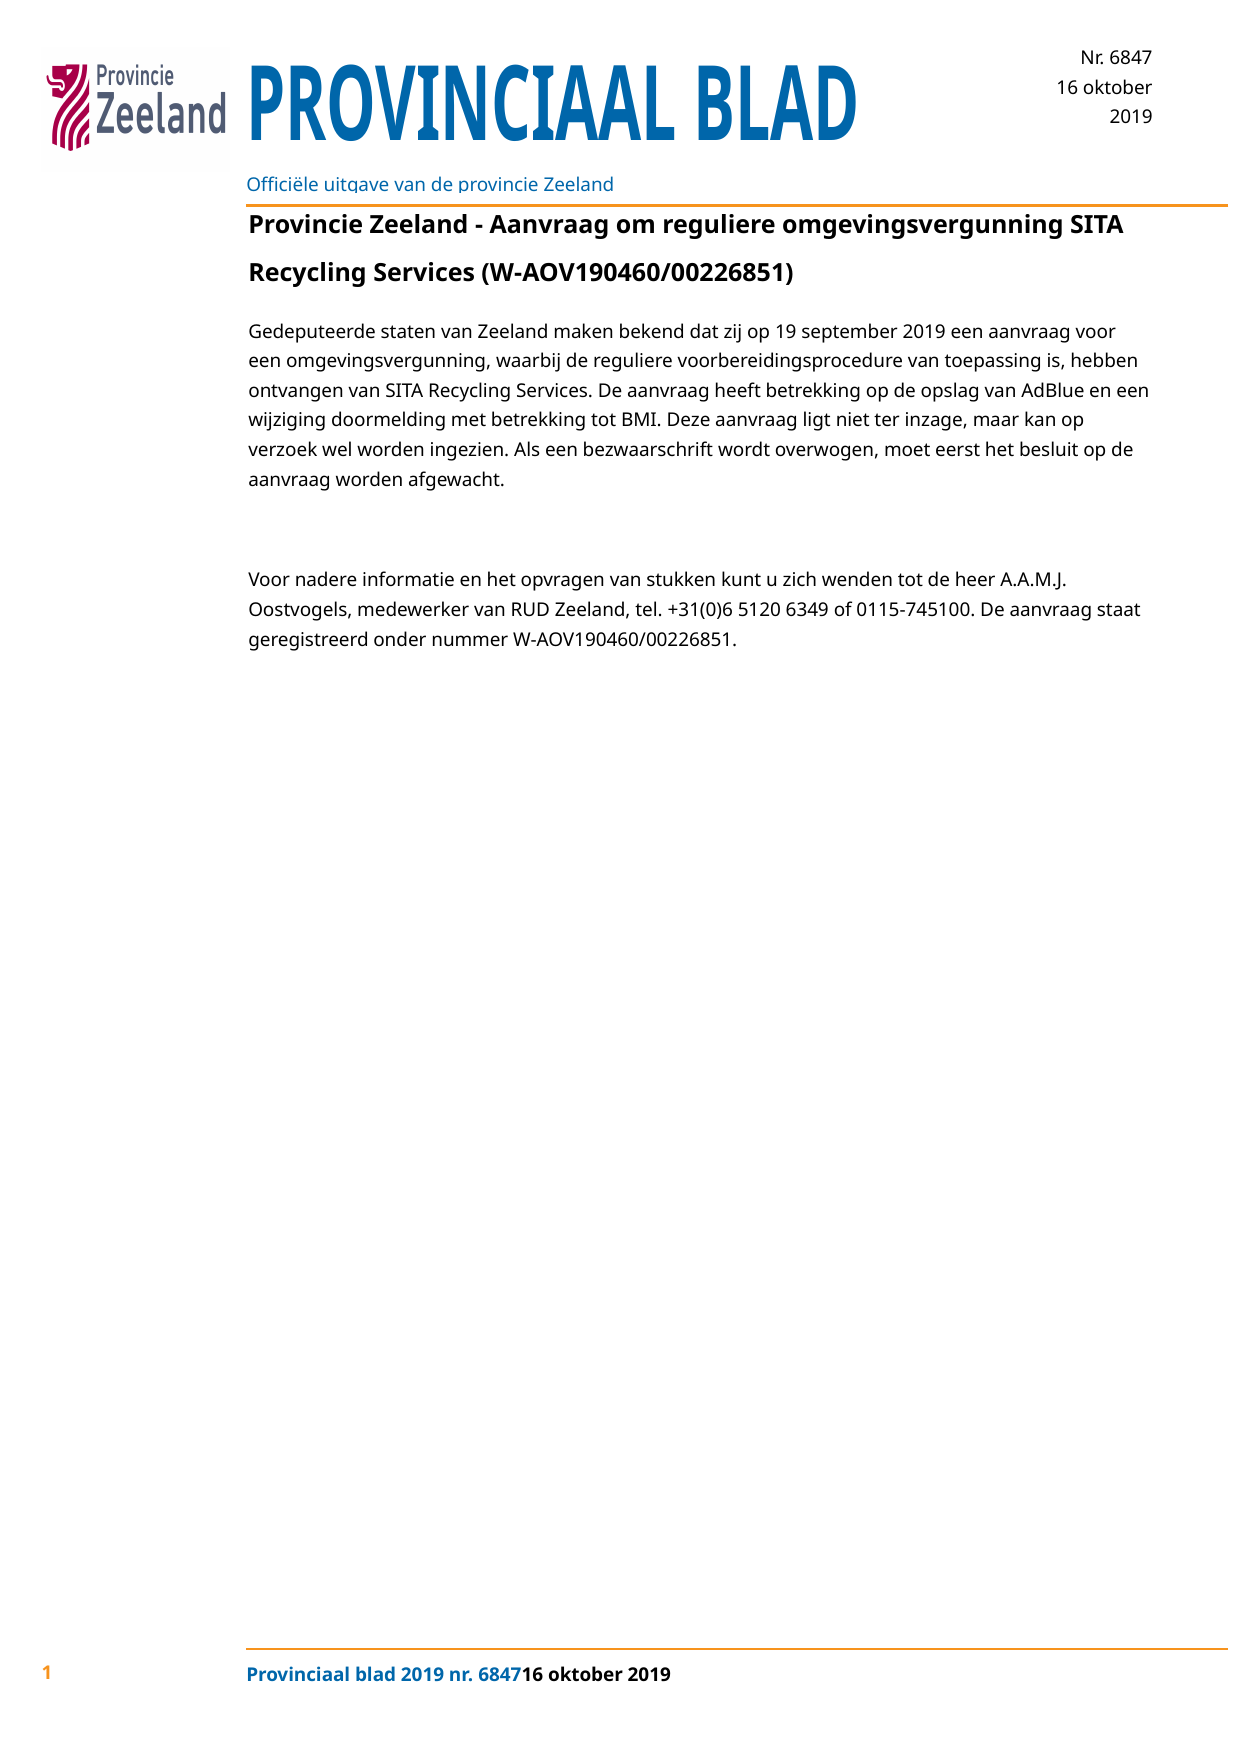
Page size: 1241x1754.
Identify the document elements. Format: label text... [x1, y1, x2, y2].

text Voor nadere informatie en het opvragen van stukken kunt u zich wenden tot de heer A.A.M.J. Oostvogels, medewerker van RUD Zeeland, tel. +31(0)6 5120 6349 of 0115-745100. De aanvraag staat geregistreerd onder nummer W-AOV190460/00226851. [248, 567, 1152, 652]
text Gedeputeerde staten van Zeeland maken bekend dat zij op 19 september 2019 een aanvraag voor een omgevingsvergunning, waarbij de reguliere voorbereidingsprocedure van toepassing is, hebben ontvangen van SITA Recycling Services. De aanvraag heeft betrekking op de opslag van AdBlue en een wijziging doormelding met betrekking tot BMI. Deze aanvraag ligt niet ter inzage, maar kan op verzoek wel worden ingezien. Als een bezwaarschrift wordt overwogen, moet eerst het besluit op de aanvraag worden afgewacht. [248, 318, 1152, 492]
text Provincie Zeeland - Aanvraag om reguliere omgevingsvergunning SITA Recycling Services (W-AOV190460/00226851) [248, 207, 1152, 288]
picture [41, 47, 231, 172]
